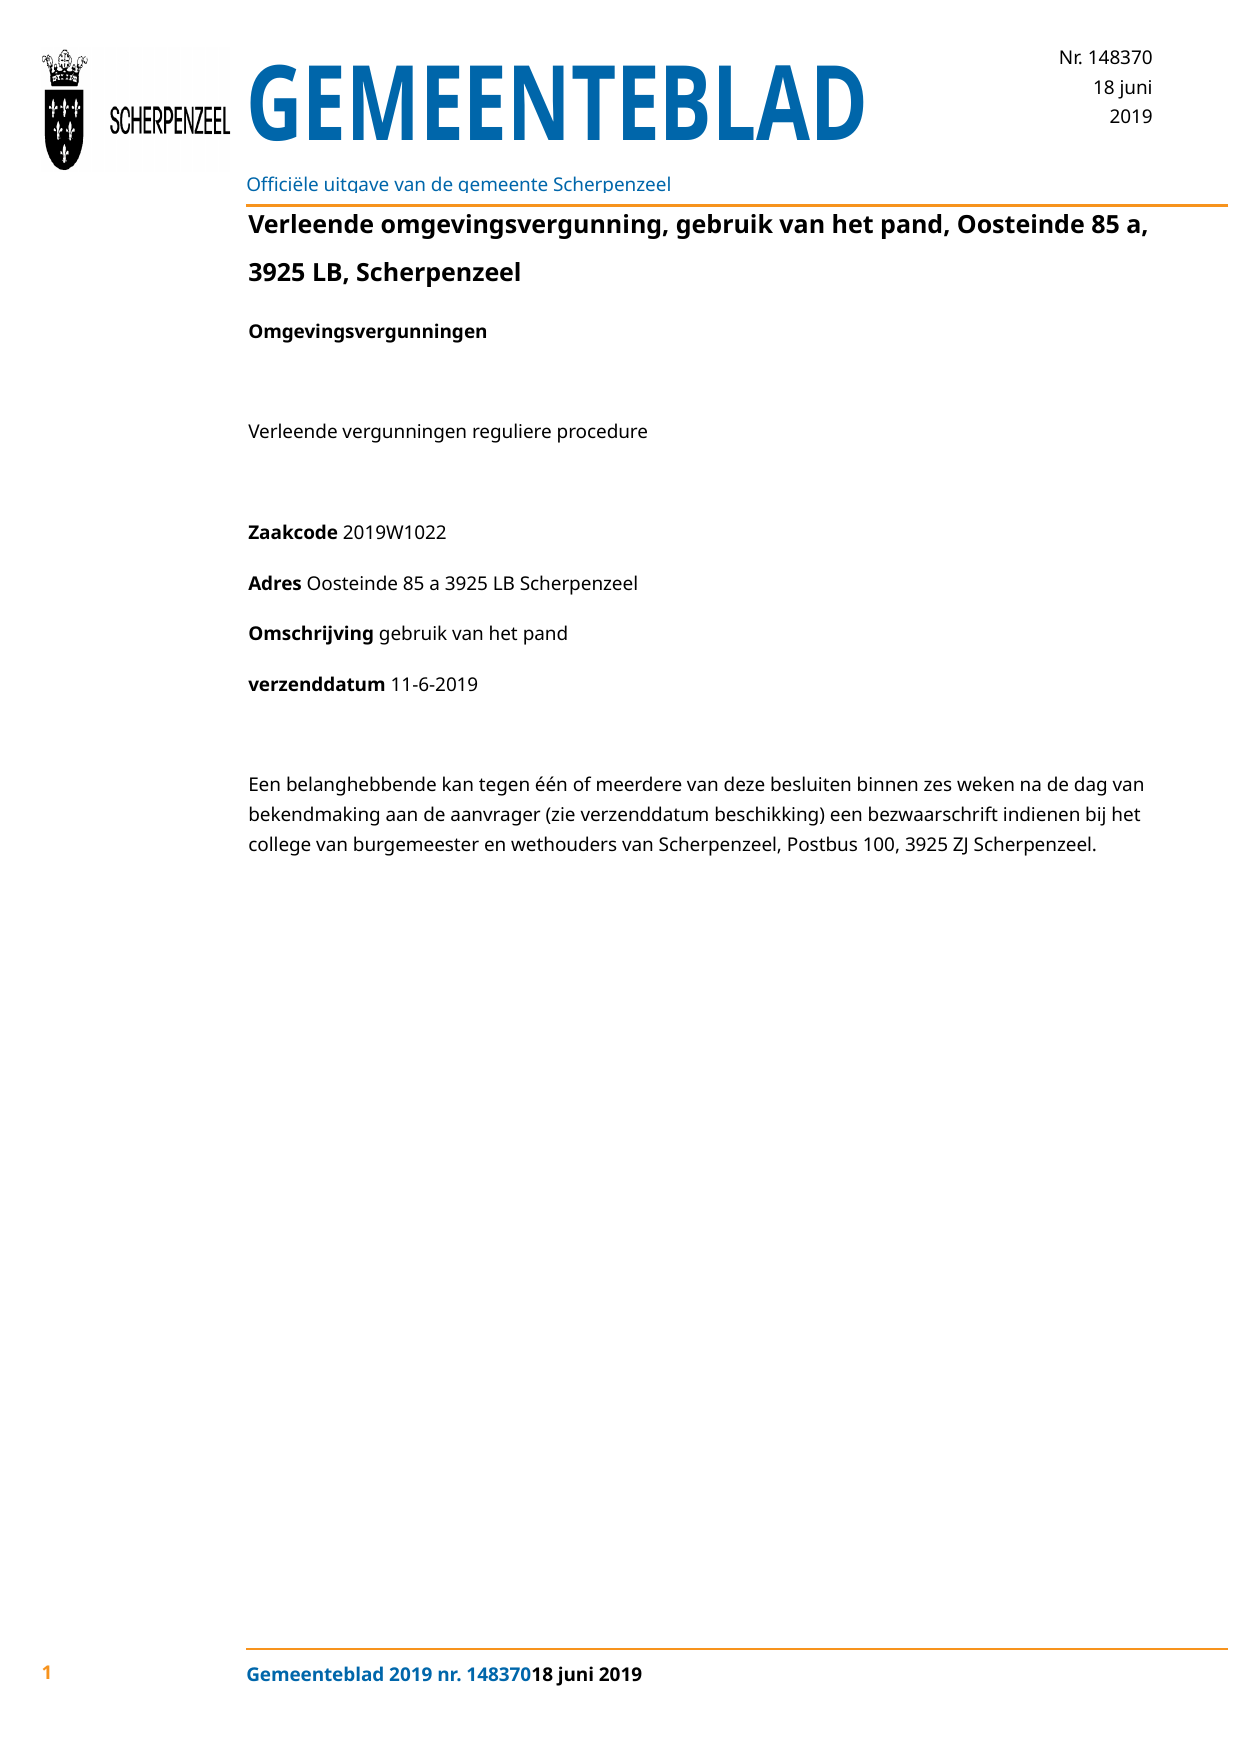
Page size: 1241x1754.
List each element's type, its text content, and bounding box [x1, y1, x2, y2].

picture [41, 47, 231, 172]
text Verleende omgevingsvergunning, gebruik van het pand, Oosteinde 85 a, 3925 LB, Scherpenzeel [248, 207, 1152, 288]
text Zaakcode 2019W1022 [248, 519, 1152, 545]
text Omgevingsvergunningen [248, 318, 1152, 344]
text Een belanghebbende kan tegen één of meerdere van deze besluiten binnen zes weken na de dag van bekendmaking aan de aanvrager (zie verzenddatum beschikking) een bezwaarschrift indienen bij het college van burgemeester en wethouders van Scherpenzeel, Postbus 100, 3925 ZJ Scherpenzeel. [248, 772, 1152, 857]
text verzenddatum 11-6-2019 [248, 671, 1152, 697]
text Omschrijving gebruik van het pand [248, 620, 1152, 646]
text Adres Oosteinde 85 a 3925 LB Scherpenzeel [248, 570, 1152, 596]
text Verleende vergunningen reguliere procedure [248, 419, 1152, 444]
